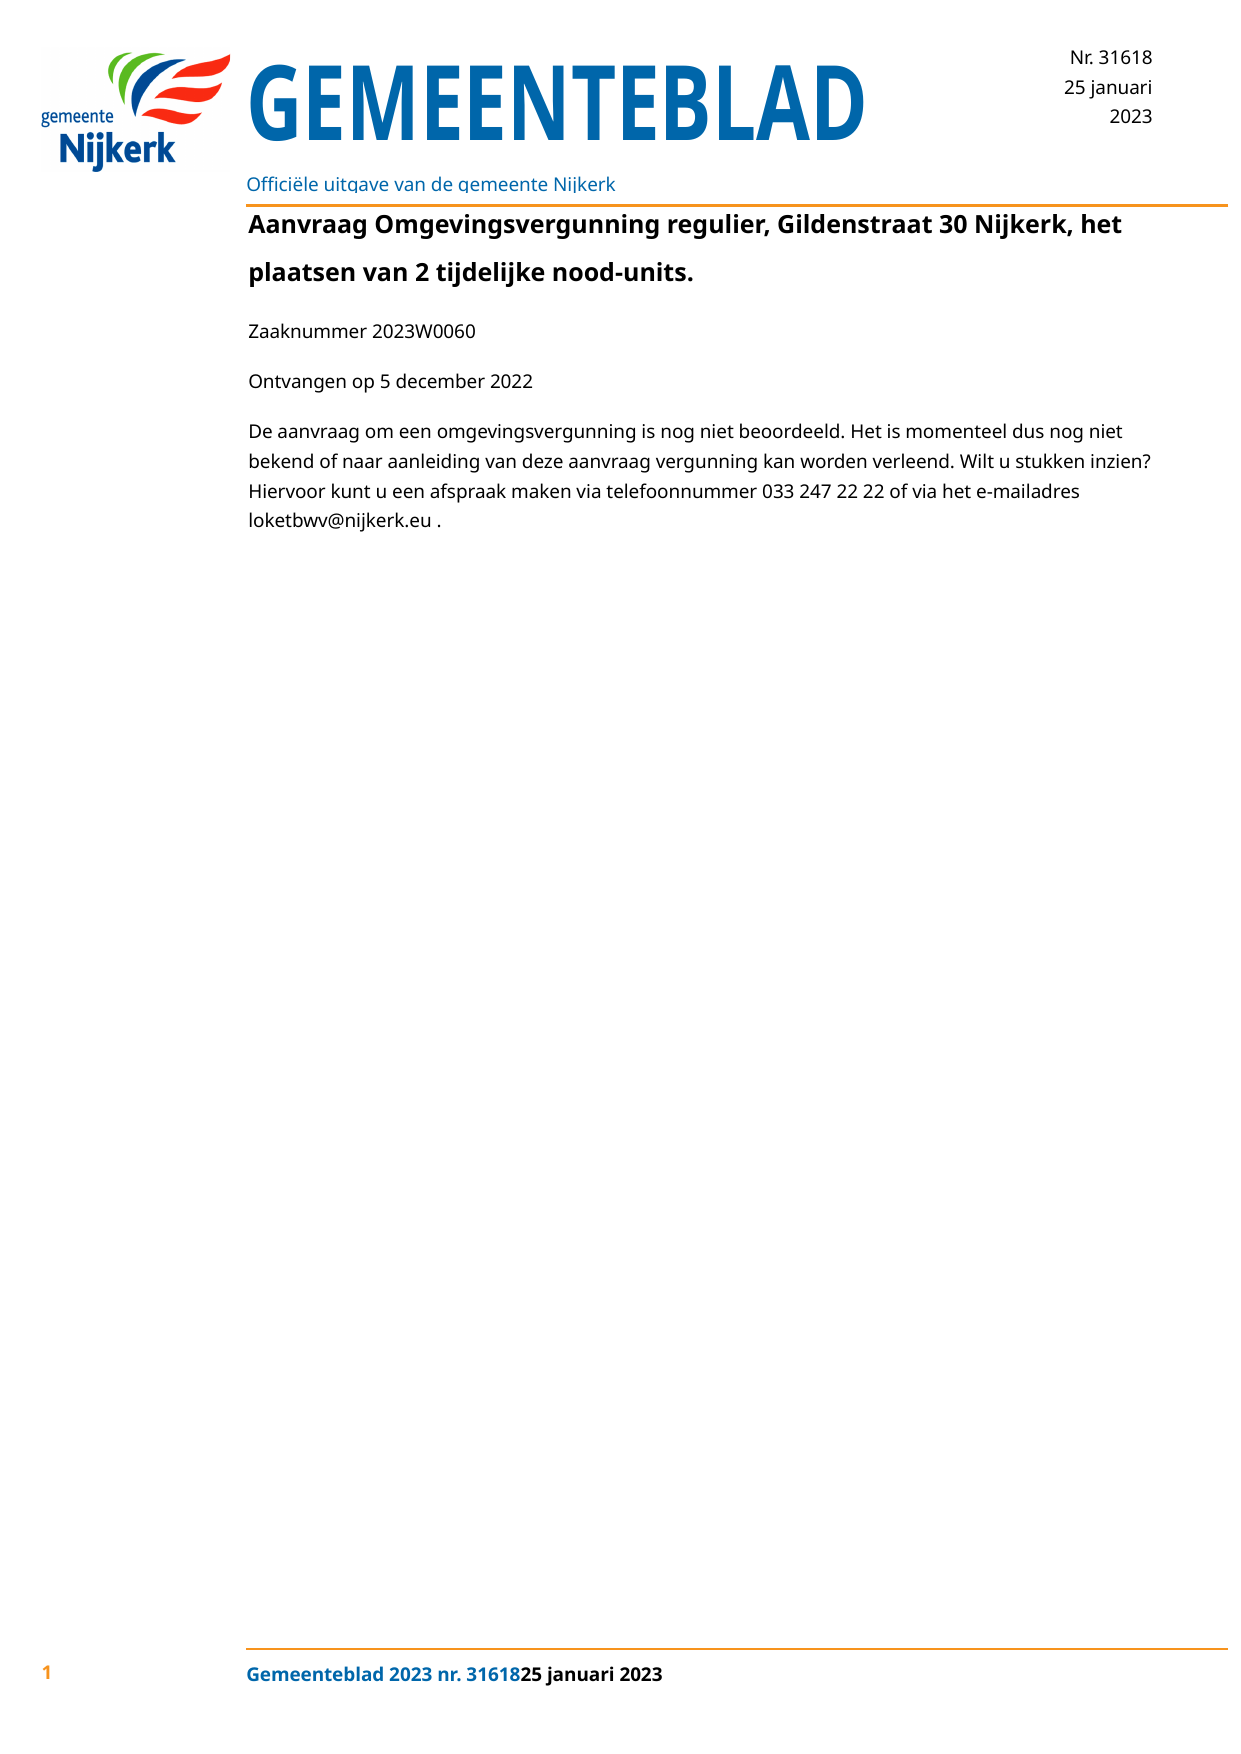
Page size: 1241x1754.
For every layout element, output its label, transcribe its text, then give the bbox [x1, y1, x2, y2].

text De aanvraag om een omgevingsvergunning is nog niet beoordeeld. Het is momenteel dus nog niet bekend of naar aanleiding van deze aanvraag vergunning kan worden verleend. Wilt u stukken inzien? Hiervoor kunt u een afspraak maken via telefoonnummer 033 247 22 22 of via het e-mailadres loketbwv@nijkerk.eu . [248, 419, 1152, 533]
text Ontvangen op 5 december 2022 [248, 368, 1152, 394]
text Zaaknummer 2023W0060 [248, 318, 1152, 344]
text Aanvraag Omgevingsvergunning regulier, Gildenstraat 30 Nijkerk, het plaatsen van 2 tijdelijke nood-units. [248, 207, 1152, 288]
picture [41, 47, 231, 172]
